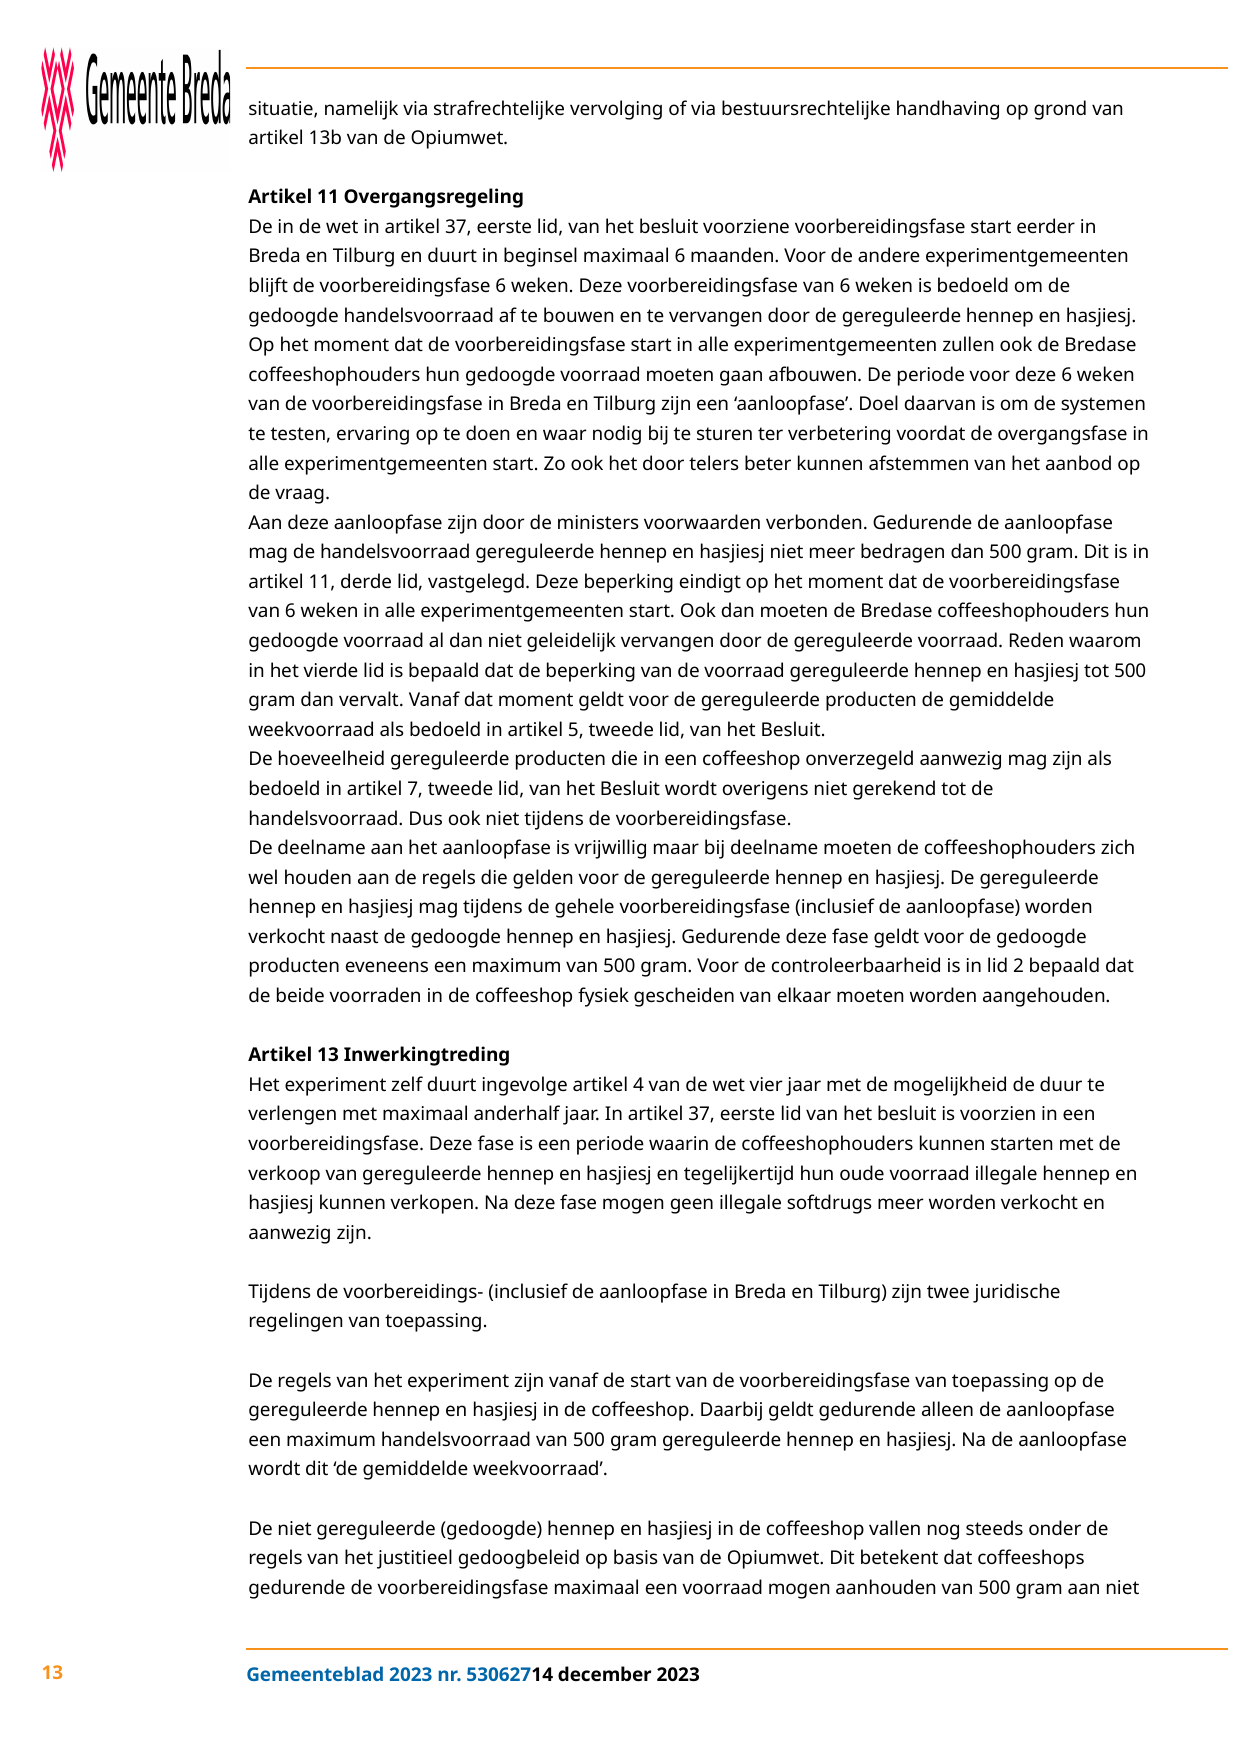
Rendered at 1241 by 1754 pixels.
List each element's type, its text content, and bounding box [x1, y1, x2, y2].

text Artikel 13 Inwerkingtreding [248, 1041, 1152, 1067]
picture [41, 47, 231, 172]
text De regels van het experiment zijn vanaf de start van de voorbereidingsfase van toepassing op de gereguleerde hennep en hasjiesj in de coffeeshop. Daarbij geldt gedurende alleen de aanloopfase een maximum handelsvoorraad van 500 gram gereguleerde hennep en hasjiesj. Na de aanloopfase wordt dit ‘de gemiddelde weekvoorraad’. [248, 1367, 1152, 1481]
text De deelname aan het aanloopfase is vrijwillig maar bij deelname moeten de coffeeshophouders zich wel houden aan de regels die gelden voor de gereguleerde hennep en hasjiesj. De gereguleerde hennep en hasjiesj mag tijdens de gehele voorbereidingsfase (inclusief de aanloopfase) worden verkocht naast de gedoogde hennep en hasjiesj. Gedurende deze fase geldt voor de gedoogde producten eveneens een maximum van 500 gram. Voor de controleerbaarheid is in lid 2 bepaald dat de beide voorraden in de coffeeshop fysiek gescheiden van elkaar moeten worden aangehouden. [248, 834, 1152, 1008]
text De hoeveelheid gereguleerde producten die in een coffeeshop onverzegeld aanwezig mag zijn als bedoeld in artikel 7, tweede lid, van het Besluit wordt overigens niet gerekend tot de handelsvoorraad. Dus ook niet tijdens de voorbereidingsfase. [248, 746, 1152, 831]
text situatie, namelijk via strafrechtelijke vervolging of via bestuursrechtelijke handhaving op grond van artikel 13b van de Opiumwet. [248, 95, 1152, 150]
text De niet gereguleerde (gedoogde) hennep en hasjiesj in de coffeeshop vallen nog steeds onder de regels van het justitieel gedoogbeleid op basis van de Opiumwet. Dit betekent dat coffeeshops gedurende de voorbereidingsfase maximaal een voorraad mogen aanhouden van 500 gram aan niet [248, 1515, 1152, 1600]
text Artikel 11 Overgangsregeling [248, 183, 1152, 209]
text De in de wet in artikel 37, eerste lid, van het besluit voorziene voorbereidingsfase start eerder in Breda en Tilburg en duurt in beginsel maximaal 6 maanden. Voor de andere experimentgemeenten blijft de voorbereidingsfase 6 weken. Deze voorbereidingsfase van 6 weken is bedoeld om de gedoogde handelsvoorraad af te bouwen en te vervangen door de gereguleerde hennep en hasjiesj. Op het moment dat de voorbereidingsfase start in alle experimentgemeenten zullen ook de Bredase coffeeshophouders hun gedoogde voorraad moeten gaan afbouwen. De periode voor deze 6 weken van de voorbereidingsfase in Breda en Tilburg zijn een ‘aanloopfase’. Doel daarvan is om de systemen te testen, ervaring op te doen en waar nodig bij te sturen ter verbetering voordat de overgangsfase in alle experimentgemeenten start. Zo ook het door telers beter kunnen afstemmen van het aanbod op de vraag. [248, 213, 1152, 505]
text Tijdens de voorbereidings- (inclusief de aanloopfase in Breda en Tilburg) zijn twee juridische regelingen van toepassing. [248, 1278, 1152, 1333]
text Het experiment zelf duurt ingevolge artikel 4 van de wet vier jaar met de mogelijkheid de duur te verlengen met maximaal anderhalf jaar. In artikel 37, eerste lid van het besluit is voorzien in een voorbereidingsfase. Deze fase is een periode waarin de coffeeshophouders kunnen starten met de verkoop van gereguleerde hennep en hasjiesj en tegelijkertijd hun oude voorraad illegale hennep en hasjiesj kunnen verkopen. Na deze fase mogen geen illegale softdrugs meer worden verkocht en aanwezig zijn. [248, 1071, 1152, 1245]
text Aan deze aanloopfase zijn door de ministers voorwaarden verbonden. Gedurende de aanloopfase mag de handelsvoorraad gereguleerde hennep en hasjiesj niet meer bedragen dan 500 gram. Dit is in artikel 11, derde lid, vastgelegd. Deze beperking eindigt op het moment dat de voorbereidingsfase van 6 weken in alle experimentgemeenten start. Ook dan moeten de Bredase coffeeshophouders hun gedoogde voorraad al dan niet geleidelijk vervangen door de gereguleerde voorraad. Reden waarom in het vierde lid is bepaald dat de beperking van de voorraad gereguleerde hennep en hasjiesj tot 500 gram dan vervalt. Vanaf dat moment geldt voor de gereguleerde producten de gemiddelde weekvoorraad als bedoeld in artikel 5, tweede lid, van het Besluit. [248, 509, 1152, 742]
